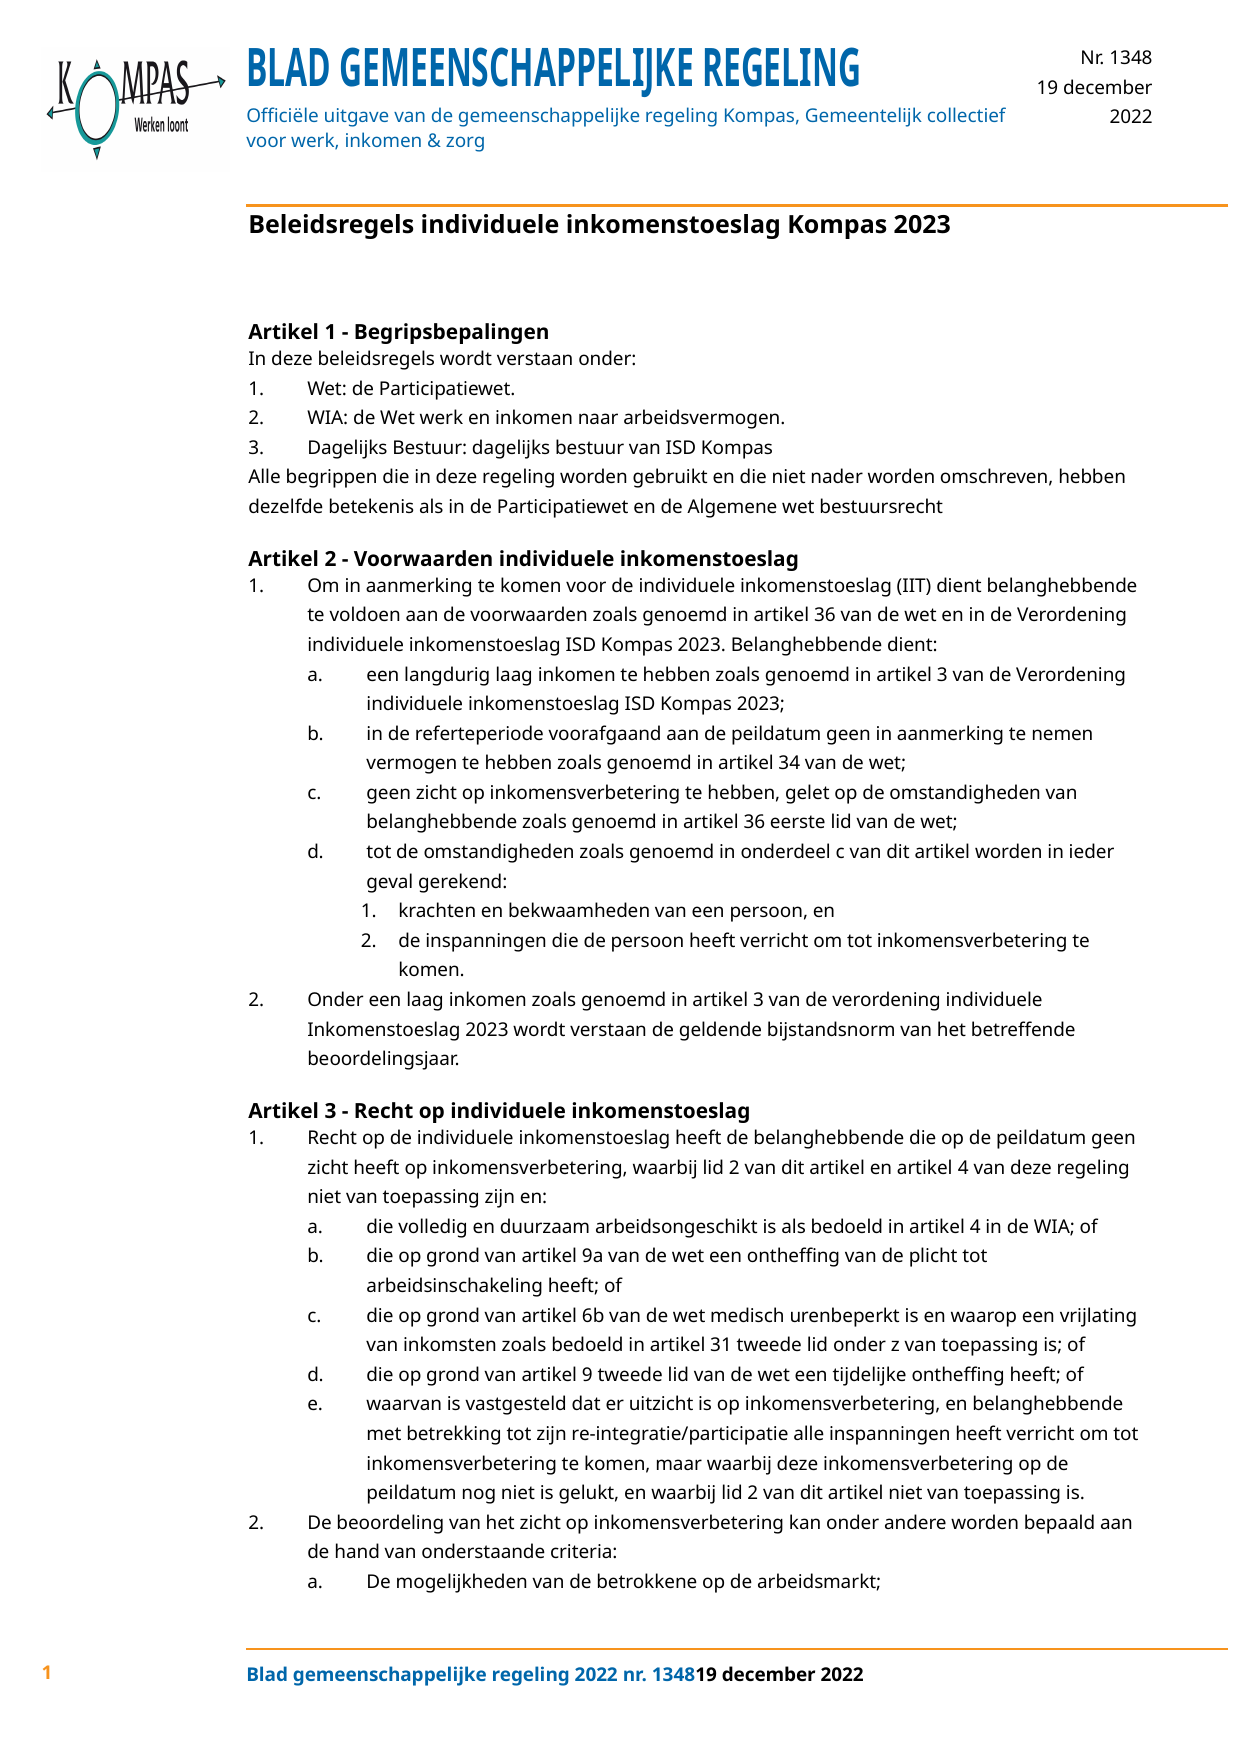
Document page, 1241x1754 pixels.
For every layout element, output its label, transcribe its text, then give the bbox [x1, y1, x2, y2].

list Onder een laag inkomen zoals genoemd in artikel 3 van de verordening individuele Inkomenstoeslag 2023 wordt verstaan de geldende bijstandsnorm van het betreffende beoordelingsjaar. [248, 986, 1152, 1071]
list krachten en bekwaamheden van een persoon, en [361, 897, 1152, 923]
list WIA: de Wet werk en inkomen naar arbeidsvermogen. [248, 404, 1152, 430]
list tot de omstandigheden zoals genoemd in onderdeel c van dit artikel worden in ieder geval gerekend: [307, 838, 1152, 894]
picture [41, 47, 231, 172]
list de inspanningen die de persoon heeft verricht om tot inkomensverbetering te komen. [361, 927, 1152, 982]
list een langdurig laag inkomen te hebben zoals genoemd in artikel 3 van de Verordening individuele inkomenstoeslag ISD Kompas 2023; [307, 661, 1152, 716]
list die op grond van artikel 9 tweede lid van de wet een tijdelijke ontheffing heeft; of [307, 1361, 1152, 1387]
list geen zicht op inkomensverbetering te hebben, gelet op de omstandigheden van belanghebbende zoals genoemd in artikel 36 eerste lid van de wet; [307, 779, 1152, 834]
text In deze beleidsregels wordt verstaan onder: [248, 345, 1152, 371]
list Dagelijks Bestuur: dagelijks bestuur van ISD Kompas [248, 434, 1152, 460]
list Recht op de individuele inkomenstoeslag heeft de belanghebbende die op de peildatum geen zicht heeft op inkomensverbetering, waarbij lid 2 van dit artikel en artikel 4 van deze regeling niet van toepassing zijn en: [248, 1124, 1152, 1209]
text Artikel 2 - Voorwaarden individuele inkomenstoeslag [248, 544, 1152, 572]
text Alle begrippen die in deze regeling worden gebruikt en die niet nader worden omschreven, hebben dezelfde betekenis als in de Participatiewet en de Algemene wet bestuursrecht [248, 464, 1152, 519]
list die op grond van artikel 6b van de wet medisch urenbeperkt is en waarop een vrijlating van inkomsten zoals bedoeld in artikel 31 tweede lid onder z van toepassing is; of [307, 1302, 1152, 1357]
text Artikel 3 - Recht op individuele inkomenstoeslag [248, 1096, 1152, 1124]
list waarvan is vastgesteld dat er uitzicht is op inkomensverbetering, en belanghebbende met betrekking tot zijn re-integratie/participatie alle inspanningen heeft verricht om tot inkomensverbetering te komen, maar waarbij deze inkomensverbetering op de peildatum nog niet is gelukt, en waarbij lid 2 van dit artikel niet van toepassing is. [307, 1391, 1152, 1505]
list die op grond van artikel 9a van de wet een ontheffing van de plicht tot arbeidsinschakeling heeft; of [307, 1243, 1152, 1298]
list Om in aanmerking te komen voor de individuele inkomenstoeslag (IIT) dient belanghebbende te voldoen aan de voorwaarden zoals genoemd in artikel 36 van de wet en in de Verordening individuele inkomenstoeslag ISD Kompas 2023. Belanghebbende dient: [248, 572, 1152, 657]
list die volledig en duurzaam arbeidsongeschikt is als bedoeld in artikel 4 in de WIA; of [307, 1213, 1152, 1239]
list De beoordeling van het zicht op inkomensverbetering kan onder andere worden bepaald aan de hand van onderstaande criteria: [248, 1509, 1152, 1564]
list Wet: de Participatiewet. [248, 375, 1152, 401]
list in de referteperiode voorafgaand aan de peildatum geen in aanmerking te nemen vermogen te hebben zoals genoemd in artikel 34 van de wet; [307, 720, 1152, 775]
text Artikel 1 - Begripsbepalingen [248, 317, 1152, 345]
text Beleidsregels individuele inkomenstoeslag Kompas 2023 [248, 207, 1152, 241]
list De mogelijkheden van de betrokkene op de arbeidsmarkt; [307, 1568, 1152, 1594]
